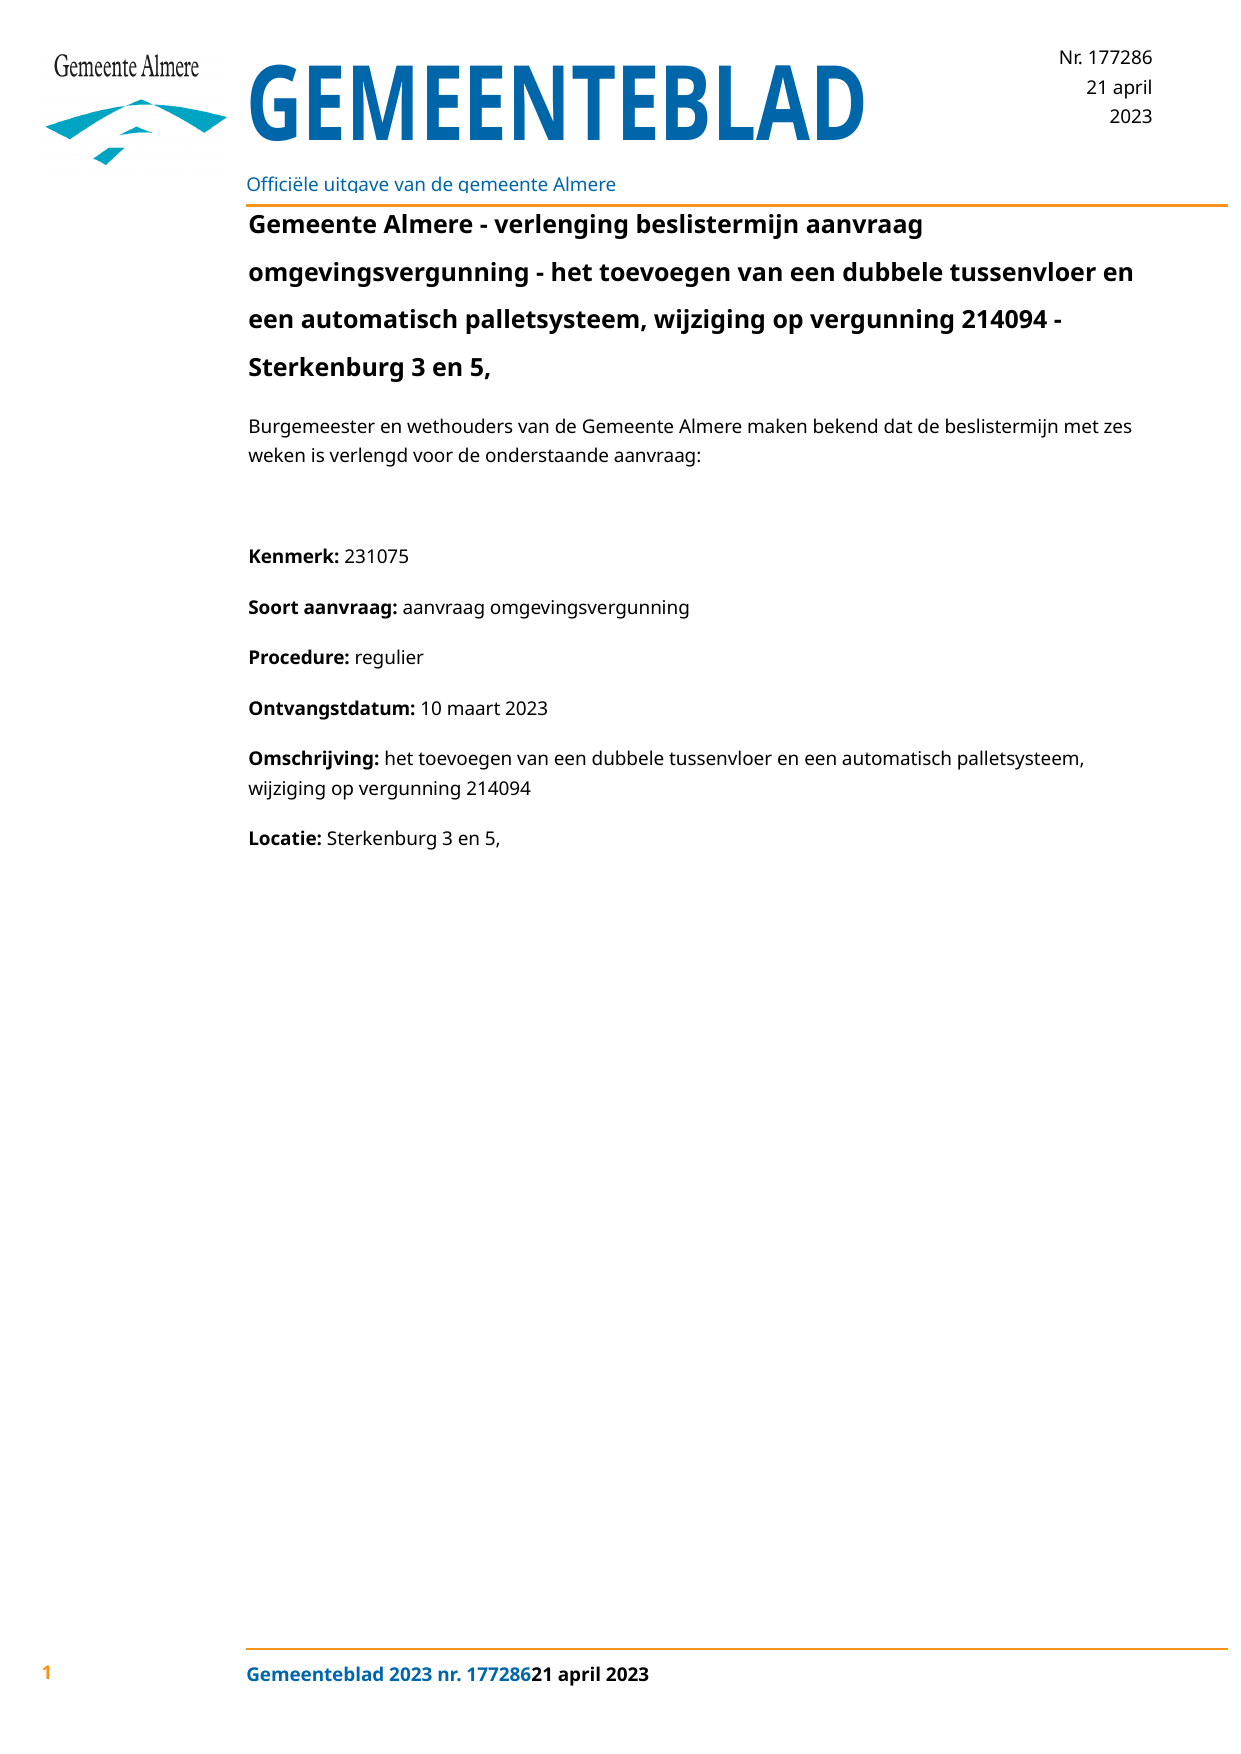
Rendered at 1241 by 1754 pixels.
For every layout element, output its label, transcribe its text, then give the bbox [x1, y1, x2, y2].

text Procedure: regulier [248, 644, 1152, 670]
text Kenmerk: 231075 [248, 543, 1152, 569]
text Burgemeester en wethouders van de Gemeente Almere maken bekend dat de beslistermijn met zes weken is verlengd voor de onderstaande aanvraag: [248, 413, 1152, 468]
text Gemeente Almere - verlenging beslistermijn aanvraag omgevingsvergunning - het toevoegen van een dubbele tussenvloer en een automatisch palletsysteem, wijziging op vergunning 214094 - Sterkenburg 3 en 5, [248, 207, 1152, 384]
text Omschrijving: het toevoegen van een dubbele tussenvloer en een automatisch palletsysteem, wijziging op vergunning 214094 [248, 745, 1152, 801]
text Soort aanvraag: aanvraag omgevingsvergunning [248, 594, 1152, 620]
text Locatie: Sterkenburg 3 en 5, [248, 825, 1152, 851]
picture [41, 47, 231, 172]
text Ontvangstdatum: 10 maart 2023 [248, 695, 1152, 721]
